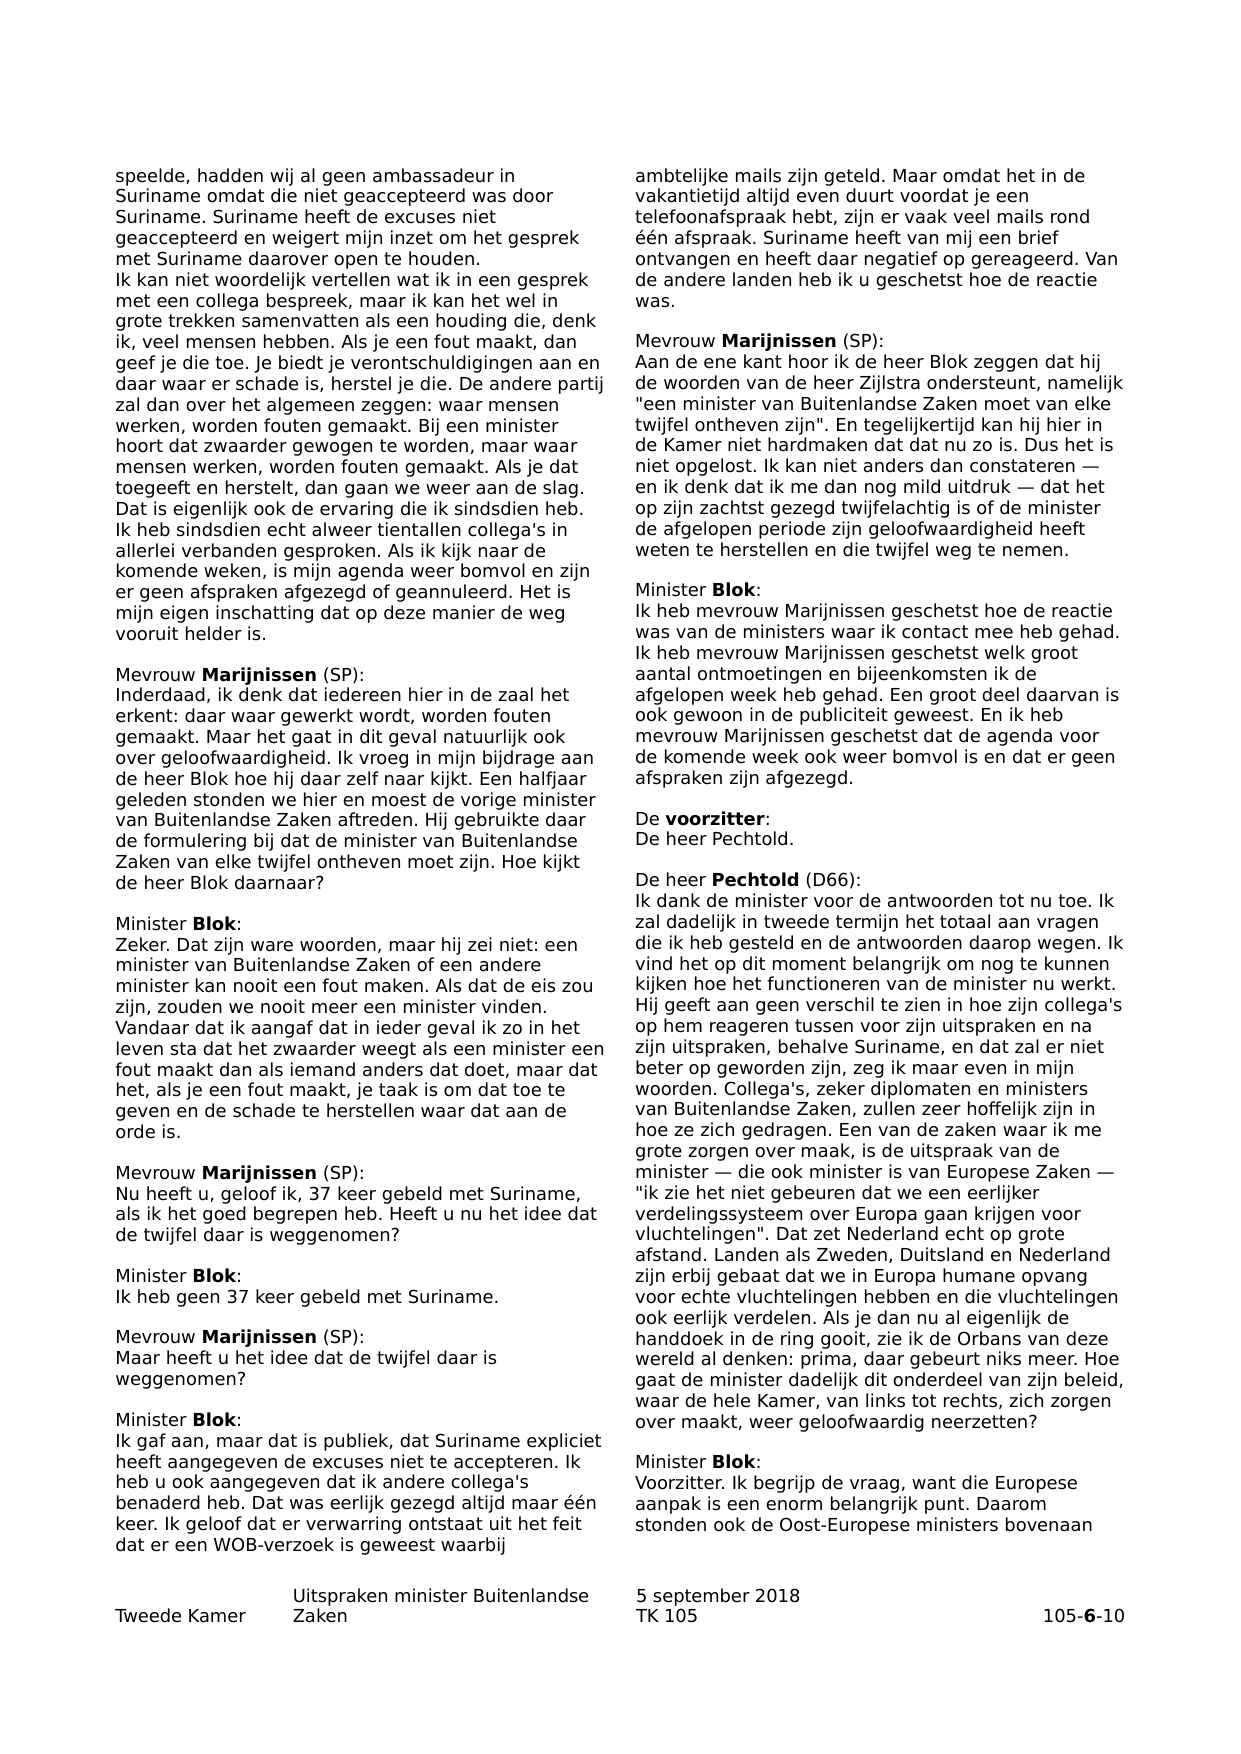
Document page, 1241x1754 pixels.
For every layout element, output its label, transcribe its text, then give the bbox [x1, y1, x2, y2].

text Maar heeft u het idee dat de twijfel daar is weggenomen? [115, 1348, 605, 1390]
text Mevrouw Marijnissen (SP): [115, 664, 605, 685]
text Nu heeft u, geloof ik, 37 keer gebeld met Suriname, als ik het goed begrepen heb. Heeft u nu het idee dat de twijfel daar is weggenomen? [115, 1183, 605, 1246]
text Mevrouw Marijnissen (SP): [635, 331, 1125, 352]
text ambtelijke mails zijn geteld. Maar omdat het in de vakantietijd altijd even duurt voordat je een telefoonafspraak hebt, zijn er vaak veel mails rond één afspraak. Suriname heeft van mij een brief ontvangen en heeft daar negatief op gereageerd. Van de andere landen heb ik u geschetst hoe de reactie was. [635, 165, 1125, 311]
text De voorzitter: [635, 808, 1125, 829]
text Minister Blok: [635, 580, 1125, 601]
text Ik gaf aan, maar dat is publiek, dat Suriname expliciet heeft aangegeven de excuses niet te accepteren. Ik heb u ook aangegeven dat ik andere collega's benaderd heb. Dat was eerlijk gezegd altijd maar één keer. Ik geloof dat er verwarring ontstaat uit het feit dat er een WOB-verzoek is geweest waarbij [115, 1431, 605, 1556]
text Ik dank de minister voor de antwoorden tot nu toe. Ik zal dadelijk in tweede termijn het totaal aan vragen die ik heb gesteld en de antwoorden daarop wegen. Ik vind het op dit moment belangrijk om nog te kunnen kijken hoe het functioneren van de minister nu werkt. Hij geeft aan geen verschil te zien in hoe zijn collega's op hem reageren tussen voor zijn uitspraken en na zijn uitspraken, behalve Suriname, en dat zal er niet beter op geworden zijn, zeg ik maar even in mijn woorden. Collega's, zeker diplomaten en ministers van Buitenlandse Zaken, zullen zeer hoffelijk zijn in hoe ze zich gedragen. Een van de zaken waar ik me grote zorgen over maak, is de uitspraak van de minister — die ook minister is van Europese Zaken — "ik zie het niet gebeuren dat we een eerlijker verdelingssysteem over Europa gaan krijgen voor vluchtelingen". Dat zet Nederland echt op grote afstand. Landen als Zweden, Duitsland en Nederland zijn erbij gebaat dat we in Europa humane opvang voor echte vluchtelingen hebben en die vluchtelingen ook eerlijk verdelen. Als je dan nu al eigenlijk de handdoek in de ring gooit, zie ik de Orbans van deze wereld al denken: prima, daar gebeurt niks meer. Hoe gaat de minister dadelijk dit onderdeel van zijn beleid, waar de hele Kamer, van links tot rechts, zich zorgen over maakt, weer geloofwaardig neerzetten? [635, 891, 1125, 1432]
text De heer Pechtold (D66): [635, 870, 1125, 891]
text Aan de ene kant hoor ik de heer Blok zeggen dat hij de woorden van de heer Zijlstra ondersteunt, namelijk "een minister van Buitenlandse Zaken moet van elke twijfel ontheven zijn". En tegelijkertijd kan hij hier in de Kamer niet hardmaken dat dat nu zo is. Dus het is niet opgelost. Ik kan niet anders dan constateren — en ik denk dat ik me dan nog mild uitdruk — dat het op zijn zachtst gezegd twijfelachtig is of de minister de afgelopen periode zijn geloofwaardigheid heeft weten te herstellen en die twijfel weg te nemen. [635, 352, 1125, 560]
text Voorzitter. Ik begrijp de vraag, want die Europese aanpak is een enorm belangrijk punt. Daarom stonden ook de Oost-Europese ministers bovenaan [635, 1473, 1125, 1536]
text Minister Blok: [115, 913, 605, 934]
text Ik heb mevrouw Marijnissen geschetst hoe de reactie was van de ministers waar ik contact mee heb gehad. Ik heb mevrouw Marijnissen geschetst welk groot aantal ontmoetingen en bijeenkomsten ik de afgelopen week heb gehad. Een groot deel daarvan is ook gewoon in de publiciteit geweest. En ik heb mevrouw Marijnissen geschetst dat de agenda voor de komende week ook weer bomvol is en dat er geen afspraken zijn afgezegd. [635, 601, 1125, 788]
text Zeker. Dat zijn ware woorden, maar hij zei niet: een minister van Buitenlandse Zaken of een andere minister kan nooit een fout maken. Als dat de eis zou zijn, zouden we nooit meer een minister vinden. Vandaar dat ik aangaf dat in ieder geval ik zo in het leven sta dat het zwaarder weegt als een minister een fout maakt dan als iemand anders dat doet, maar dat het, als je een fout maakt, je taak is om dat toe te geven en de schade te herstellen waar dat aan de orde is. [115, 934, 605, 1143]
text Minister Blok: [635, 1452, 1125, 1473]
text Ik kan niet woordelijk vertellen wat ik in een gesprek met een collega bespreek, maar ik kan het wel in grote trekken samenvatten als een houding die, denk ik, veel mensen hebben. Als je een fout maakt, dan geef je die toe. Je biedt je verontschuldigingen aan en daar waar er schade is, herstel je die. De andere partij zal dan over het algemeen zeggen: waar mensen werken, worden fouten gemaakt. Bij een minister hoort dat zwaarder gewogen te worden, maar waar mensen werken, worden fouten gemaakt. Als je dat toegeeft en herstelt, dan gaan we weer aan de slag. Dat is eigenlijk ook de ervaring die ik sindsdien heb. Ik heb sindsdien echt alweer tientallen collega's in allerlei verbanden gesproken. Als ik kijk naar de komende weken, is mijn agenda weer bomvol en zijn er geen afspraken afgezegd of geannuleerd. Het is mijn eigen inschatting dat op deze manier de weg vooruit helder is. [115, 269, 605, 644]
text Minister Blok: [115, 1266, 605, 1287]
text Minister Blok: [115, 1410, 605, 1431]
text Mevrouw Marijnissen (SP): [115, 1327, 605, 1348]
text Mevrouw Marijnissen (SP): [115, 1163, 605, 1183]
text Ik heb geen 37 keer gebeld met Suriname. [115, 1287, 605, 1307]
text De heer Pechtold. [635, 829, 1125, 850]
text speelde, hadden wij al geen ambassadeur in Suriname omdat die niet geaccepteerd was door Suriname. Suriname heeft de excuses niet geaccepteerd en weigert mijn inzet om het gesprek met Suriname daarover open te houden. [115, 165, 605, 269]
text Inderdaad, ik denk dat iedereen hier in de zaal het erkent: daar waar gewerkt wordt, worden fouten gemaakt. Maar het gaat in dit geval natuurlijk ook over geloofwaardigheid. Ik vroeg in mijn bijdrage aan de heer Blok hoe hij daar zelf naar kijkt. Een halfjaar geleden stonden we hier en moest de vorige minister van Buitenlandse Zaken aftreden. Hij gebruikte daar de formulering bij dat de minister van Buitenlandse Zaken van elke twijfel ontheven moet zijn. Hoe kijkt de heer Blok daarnaar? [115, 685, 605, 893]
